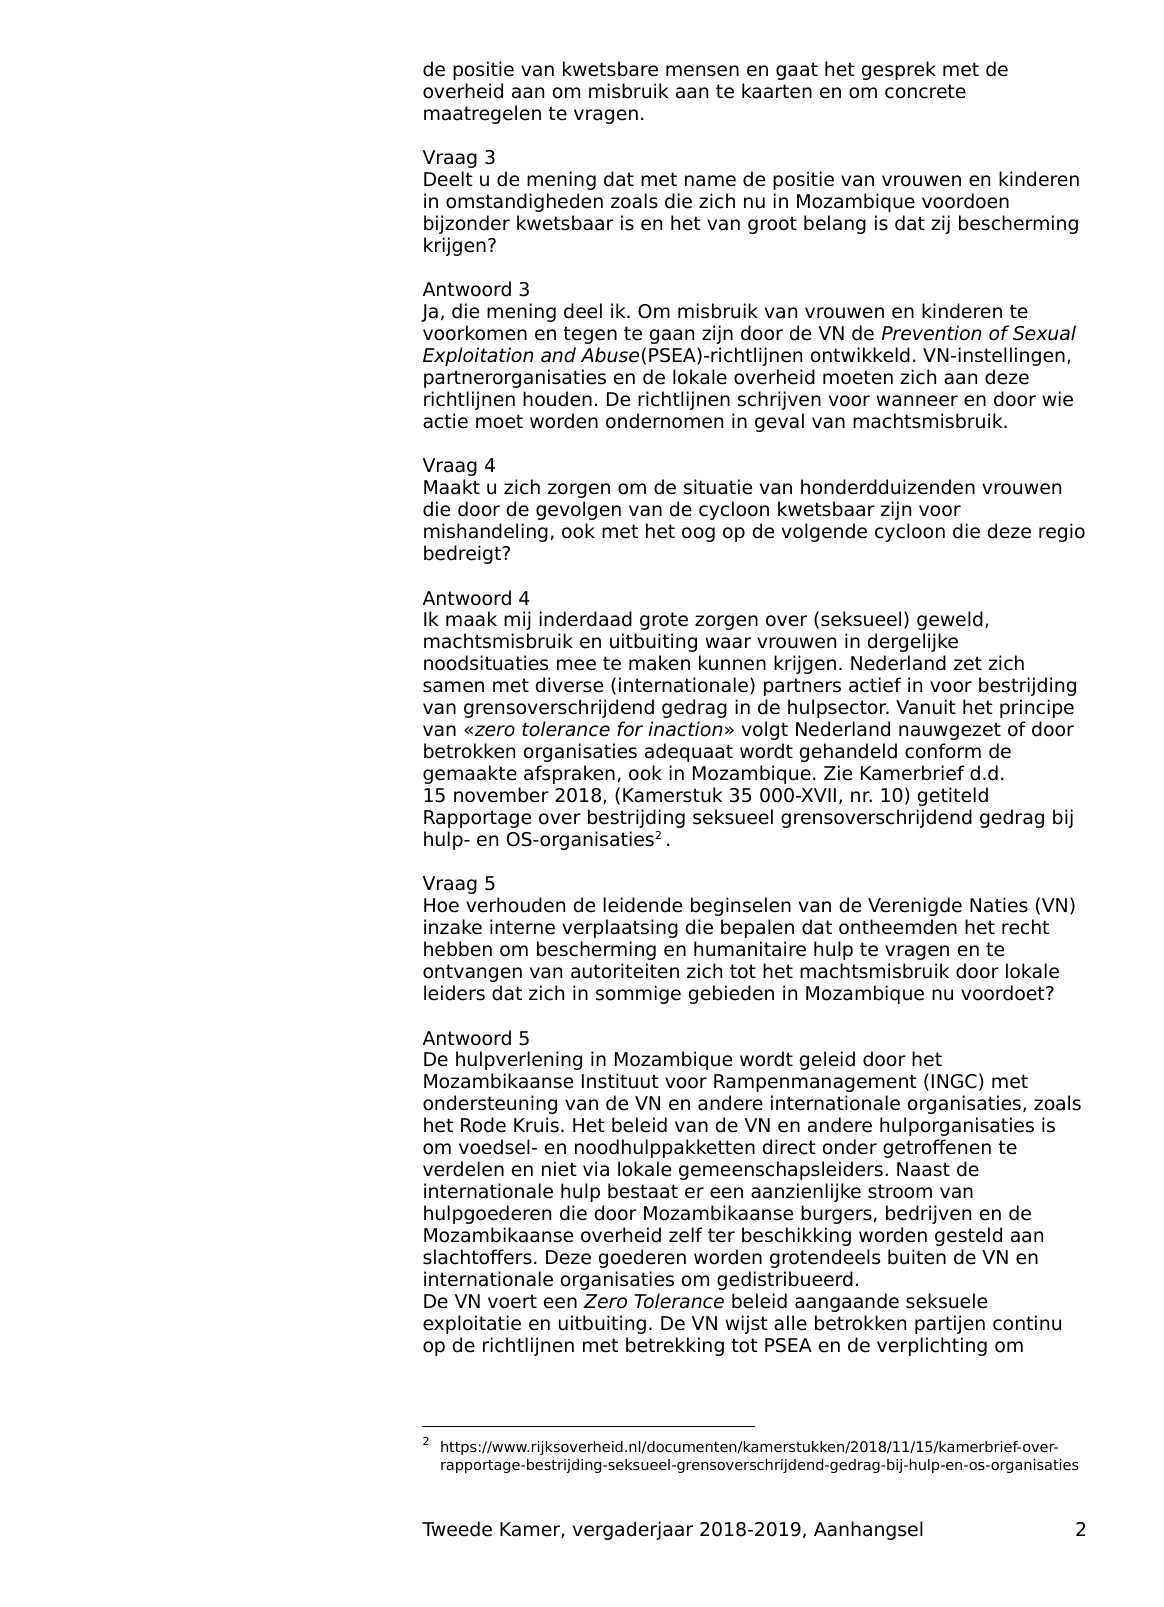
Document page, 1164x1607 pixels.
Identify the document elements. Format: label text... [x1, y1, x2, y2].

text Vraag 5 [422, 873, 1087, 895]
text Maakt u zich zorgen om de situatie van honderdduizenden vrouwen die door de gevolgen van de cycloon kwetsbaar zijn voor mishandeling, ook met het oog op de volgende cycloon die deze regio bedreigt? [422, 477, 1087, 565]
text Ik maak mij inderdaad grote zorgen over (seksueel) geweld, machtsmisbruik en uitbuiting waar vrouwen in dergelijke noodsituaties mee te maken kunnen krijgen. Nederland zet zich samen met diverse (internationale) partners actief in voor bestrijding van grensoverschrijdend gedrag in de hulpsector. Vanuit het principe van «zero tolerance for inaction» volgt Nederland nauwgezet of door betrokken organisaties adequaat wordt gehandeld conform de gemaakte afspraken, ook in Mozambique. Zie Kamerbrief d.d. 15 november 2018, (Kamerstuk 35 000-XVII, nr. 10) getiteld Rapportage over bestrijding seksueel grensoverschrijdend gedrag bij hulp- en OS-organisaties. [422, 609, 1087, 851]
text Antwoord 3 [422, 279, 1087, 301]
text Vraag 3 [422, 147, 1087, 169]
text Deelt u de mening dat met name de positie van vrouwen en kinderen in omstandigheden zoals die zich nu in Mozambique voordoen bijzonder kwetsbaar is en het van groot belang is dat zij bescherming krijgen? [422, 169, 1087, 257]
text https://www.rijksoverheid.nl/documenten/kamerstukken/2018/11/15/kamerbrief-over-rapportage-bestrijding-seksueel-grensoverschrijdend-gedrag-bij-hulp-en-os-organisaties [422, 1435, 1087, 1474]
text Vraag 4 [422, 455, 1087, 477]
text de positie van kwetsbare mensen en gaat het gesprek met de overheid aan om misbruik aan te kaarten en om concrete maatregelen te vragen. [422, 59, 1087, 125]
text Antwoord 4 [422, 587, 1087, 609]
text De hulpverlening in Mozambique wordt geleid door het Mozambikaanse Instituut voor Rampenmanagement (INGC) met ondersteuning van de VN en andere internationale organisaties, zoals het Rode Kruis. Het beleid van de VN en andere hulporganisaties is om voedsel- en noodhulppakketten direct onder getroffenen te verdelen en niet via lokale gemeenschapsleiders. Naast de internationale hulp bestaat er een aanzienlijke stroom van hulpgoederen die door Mozambikaanse burgers, bedrijven en de Mozambikaanse overheid zelf ter beschikking worden gesteld aan slachtoffers. Deze goederen worden grotendeels buiten de VN en internationale organisaties om gedistribueerd. [422, 1049, 1087, 1291]
text Ja, die mening deel ik. Om misbruik van vrouwen en kinderen te voorkomen en tegen te gaan zijn door de VN de Prevention of Sexual Exploitation and Abuse(PSEA)-richtlijnen ontwikkeld. VN-instellingen, partnerorganisaties en de lokale overheid moeten zich aan deze richtlijnen houden. De richtlijnen schrijven voor wanneer en door wie actie moet worden ondernomen in geval van machtsmisbruik. [422, 301, 1087, 433]
text Hoe verhouden de leidende beginselen van de Verenigde Naties (VN) inzake interne verplaatsing die bepalen dat ontheemden het recht hebben om bescherming en humanitaire hulp te vragen en te ontvangen van autoriteiten zich tot het machtsmisbruik door lokale leiders dat zich in sommige gebieden in Mozambique nu voordoet? [422, 895, 1087, 1005]
text Antwoord 5 [422, 1027, 1087, 1049]
text De VN voert een Zero Tolerance beleid aangaande seksuele exploitatie en uitbuiting. De VN wijst alle betrokken partijen continu op de richtlijnen met betrekking tot PSEA en de verplichting om [422, 1291, 1087, 1357]
